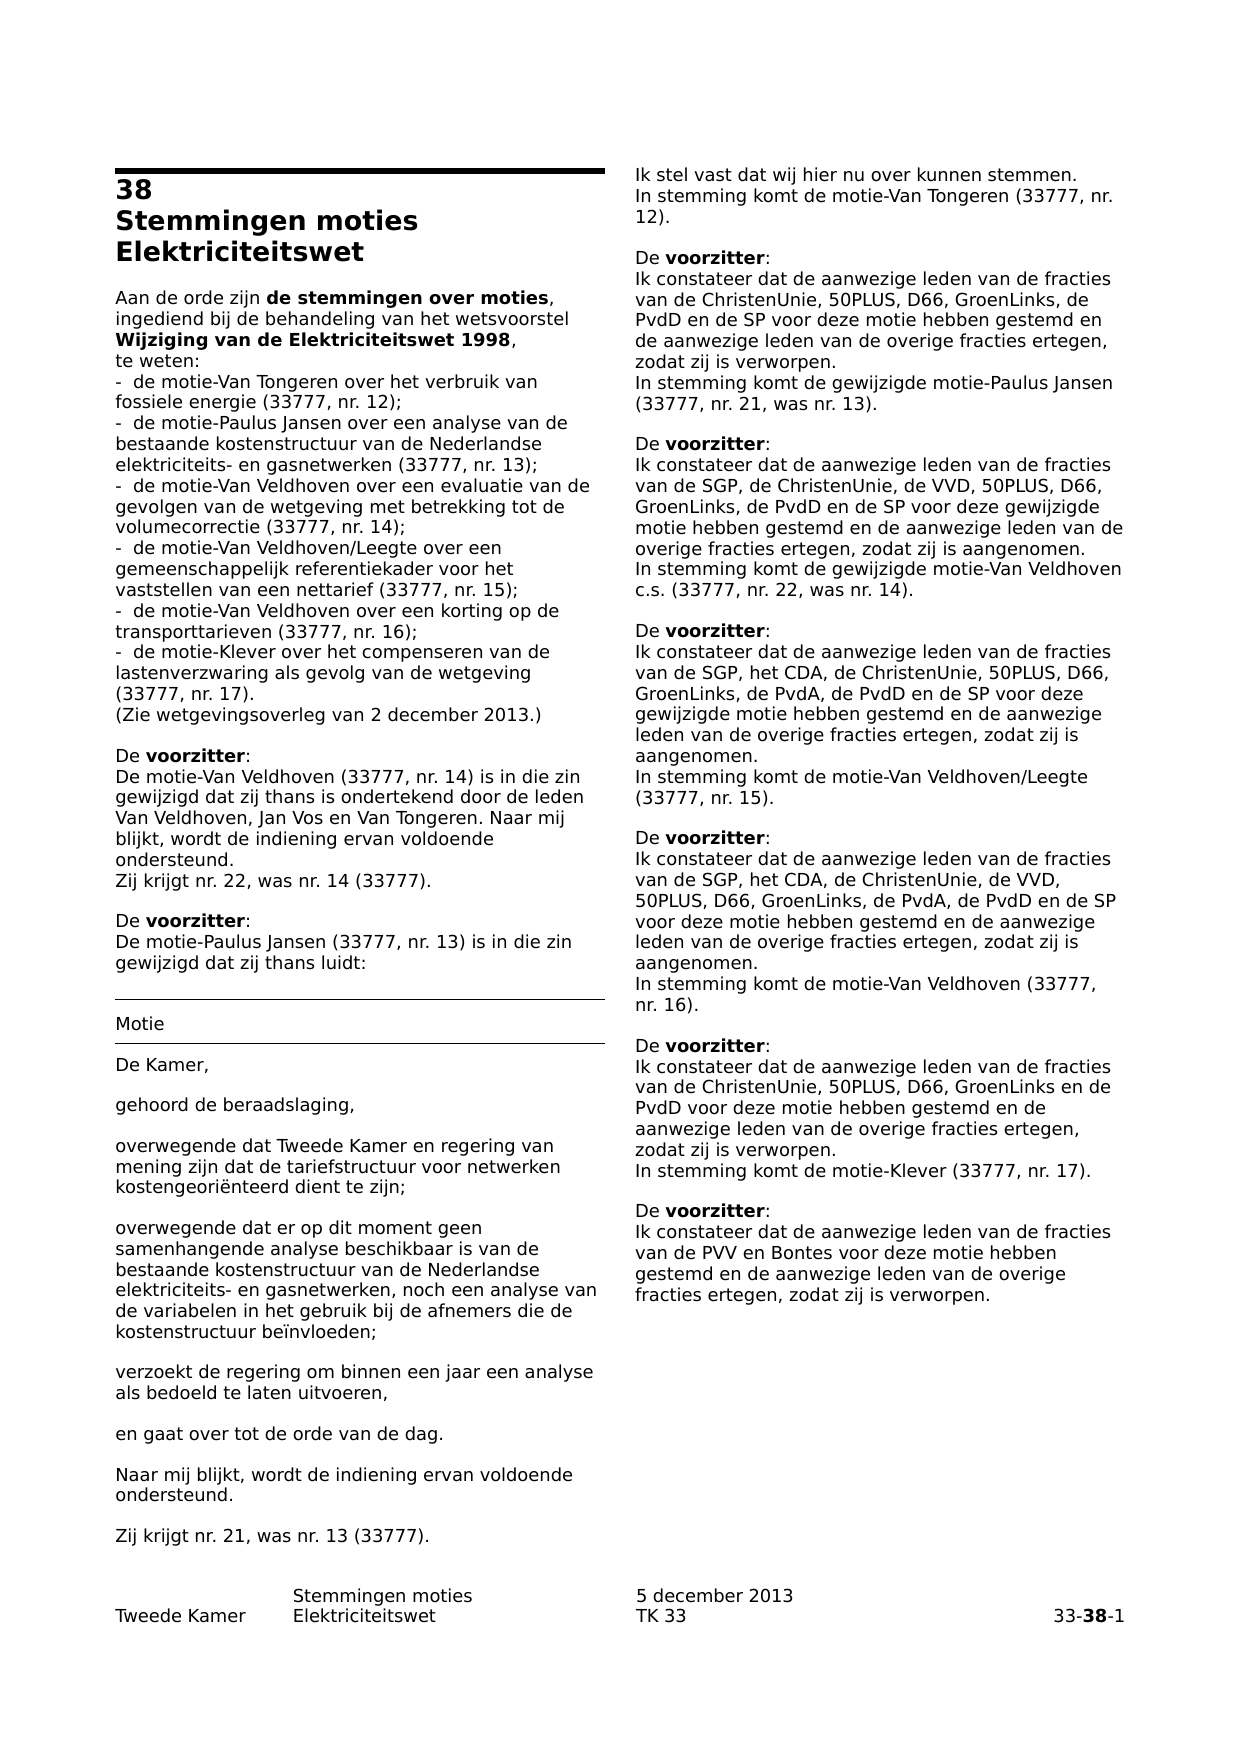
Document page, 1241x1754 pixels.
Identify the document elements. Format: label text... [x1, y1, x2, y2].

text De voorzitter: [635, 828, 1125, 849]
text Ik constateer dat de aanwezige leden van de fracties van de SGP, het CDA, de ChristenUnie, 50PLUS, D66, GroenLinks, de PvdA, de PvdD en de SP voor deze gewijzigde motie hebben gestemd en de aanwezige leden van de overige fracties ertegen, zodat zij is aangenomen. [635, 642, 1125, 767]
list de motie-Klever over het compenseren van de lastenverzwaring als gevolg van de wetgeving (33777, nr. 17). [115, 642, 605, 705]
text (Zie wetgevingsoverleg van 2 december 2013.) [115, 705, 605, 726]
text De voorzitter: [635, 1201, 1125, 1222]
text gehoord de beraadslaging, [115, 1095, 605, 1116]
text De voorzitter: [635, 248, 1125, 268]
text Ik constateer dat de aanwezige leden van de fracties van de ChristenUnie, 50PLUS, D66, GroenLinks en de PvdD voor deze motie hebben gestemd en de aanwezige leden van de overige fracties ertegen, zodat zij is verworpen. [635, 1056, 1125, 1161]
text De voorzitter: [115, 746, 605, 766]
text overwegende dat Tweede Kamer en regering van mening zijn dat de tariefstructuur voor netwerken kostengeoriënteerd dient te zijn; [115, 1136, 605, 1198]
text en gaat over tot de orde van de dag. [115, 1424, 605, 1444]
text De voorzitter: [635, 434, 1125, 455]
text De Kamer, [115, 1054, 605, 1075]
list de motie-Van Tongeren over het verbruik van fossiele energie (33777, nr. 12); [115, 371, 605, 413]
text Zij krijgt nr. 21, was nr. 13 (33777). [115, 1526, 605, 1547]
text Ik constateer dat de aanwezige leden van de fracties van de SGP, de ChristenUnie, de VVD, 50PLUS, D66, GroenLinks, de PvdD en de SP voor deze gewijzigde motie hebben gestemd en de aanwezige leden van de overige fracties ertegen, zodat zij is aangenomen. [635, 455, 1125, 559]
text In stemming komt de motie-Van Veldhoven (33777, nr. 16). [635, 974, 1125, 1016]
text Ik constateer dat de aanwezige leden van de fracties van de PVV en Bontes voor deze motie hebben gestemd en de aanwezige leden van de overige fracties ertegen, zodat zij is verworpen. [635, 1222, 1125, 1305]
title 38 Stemmingen moties Elektriciteitswet [115, 174, 605, 268]
text De motie-Van Veldhoven (33777, nr. 14) is in die zin gewijzigd dat zij thans is ondertekend door de leden Van Veldhoven, Jan Vos en Van Tongeren. Naar mij blijkt, wordt de indiening ervan voldoende ondersteund. [115, 766, 605, 871]
text Motie [115, 1014, 605, 1034]
text De voorzitter: [635, 1036, 1125, 1056]
list de motie-Van Veldhoven over een korting op de transporttarieven (33777, nr. 16); [115, 601, 605, 642]
text In stemming komt de motie-Van Veldhoven/Leegte (33777, nr. 15). [635, 767, 1125, 808]
text verzoekt de regering om binnen een jaar een analyse als bedoeld te laten uitvoeren, [115, 1362, 605, 1404]
list de motie-Van Veldhoven/Leegte over een gemeenschappelijk referentiekader voor het vaststellen van een nettarief (33777, nr. 15); [115, 538, 605, 601]
text De voorzitter: [115, 911, 605, 932]
text Ik constateer dat de aanwezige leden van de fracties van de ChristenUnie, 50PLUS, D66, GroenLinks, de PvdD en de SP voor deze motie hebben gestemd en de aanwezige leden van de overige fracties ertegen, zodat zij is verworpen. [635, 268, 1125, 373]
text De motie-Paulus Jansen (33777, nr. 13) is in die zin gewijzigd dat zij thans luidt: [115, 932, 605, 974]
text Ik constateer dat de aanwezige leden van de fracties van de SGP, het CDA, de ChristenUnie, de VVD, 50PLUS, D66, GroenLinks, de PvdA, de PvdD en de SP voor deze motie hebben gestemd en de aanwezige leden van de overige fracties ertegen, zodat zij is aangenomen. [635, 849, 1125, 974]
list de motie-Van Veldhoven over een evaluatie van de gevolgen van de wetgeving met betrekking tot de volumecorrectie (33777, nr. 14); [115, 476, 605, 538]
text te weten: [115, 351, 605, 371]
text De voorzitter: [635, 621, 1125, 642]
text In stemming komt de gewijzigde motie-Van Veldhoven c.s. (33777, nr. 22, was nr. 14). [635, 559, 1125, 601]
list de motie-Paulus Jansen over een analyse van de bestaande kostenstructuur van de Nederlandse elektriciteits- en gasnetwerken (33777, nr. 13); [115, 413, 605, 476]
text overwegende dat er op dit moment geen samenhangende analyse beschikbaar is van de bestaande kostenstructuur van de Nederlandse elektriciteits- en gasnetwerken, noch een analyse van de variabelen in het gebruik bij de afnemers die de kostenstructuur beïnvloeden; [115, 1218, 605, 1342]
text Naar mij blijkt, wordt de indiening ervan voldoende ondersteund. [115, 1464, 605, 1506]
text In stemming komt de motie-Van Tongeren (33777, nr. 12). [635, 186, 1125, 228]
text Zij krijgt nr. 22, was nr. 14 (33777). [115, 871, 605, 891]
text Ik stel vast dat wij hier nu over kunnen stemmen. [635, 165, 1125, 186]
text In stemming komt de motie-Klever (33777, nr. 17). [635, 1161, 1125, 1181]
text In stemming komt de gewijzigde motie-Paulus Jansen (33777, nr. 21, was nr. 13). [635, 373, 1125, 414]
text Aan de orde zijn de stemmingen over moties, ingediend bij de behandeling van het wetsvoorstel Wijziging van de Elektriciteitswet 1998, [115, 288, 605, 351]
